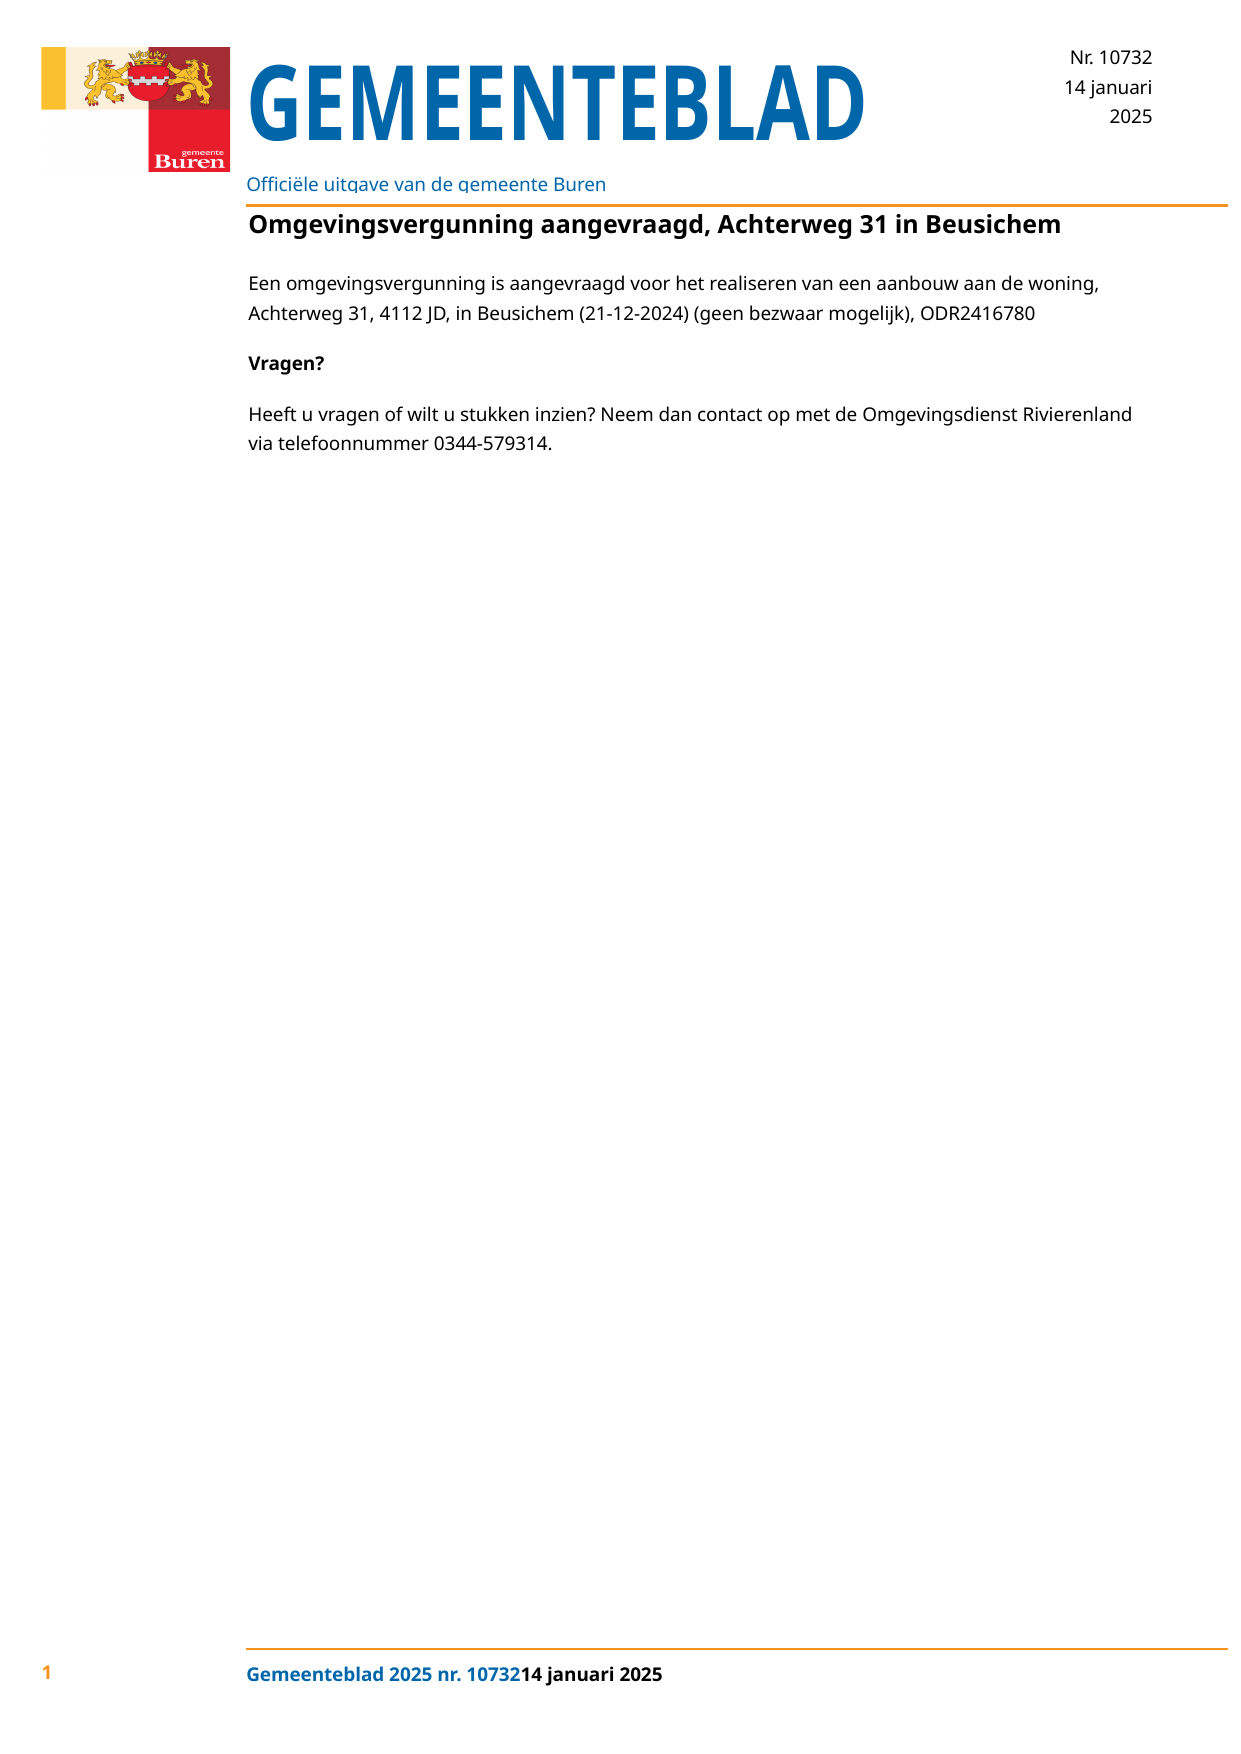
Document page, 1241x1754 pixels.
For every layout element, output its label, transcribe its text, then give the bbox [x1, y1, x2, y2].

text Een omgevingsvergunning is aangevraagd voor het realiseren van een aanbouw aan de woning, Achterweg 31, 4112 JD, in Beusichem (21-12-2024) (geen bezwaar mogelijk), ODR2416780 [248, 270, 1152, 326]
picture [41, 47, 231, 172]
text Heeft u vragen of wilt u stukken inzien? Neem dan contact op met de Omgevingsdienst Rivierenland via telefoonnummer 0344-579314. [248, 401, 1152, 456]
text Omgevingsvergunning aangevraagd, Achterweg 31 in Beusichem [248, 207, 1152, 241]
text Vragen? [248, 350, 1152, 376]
